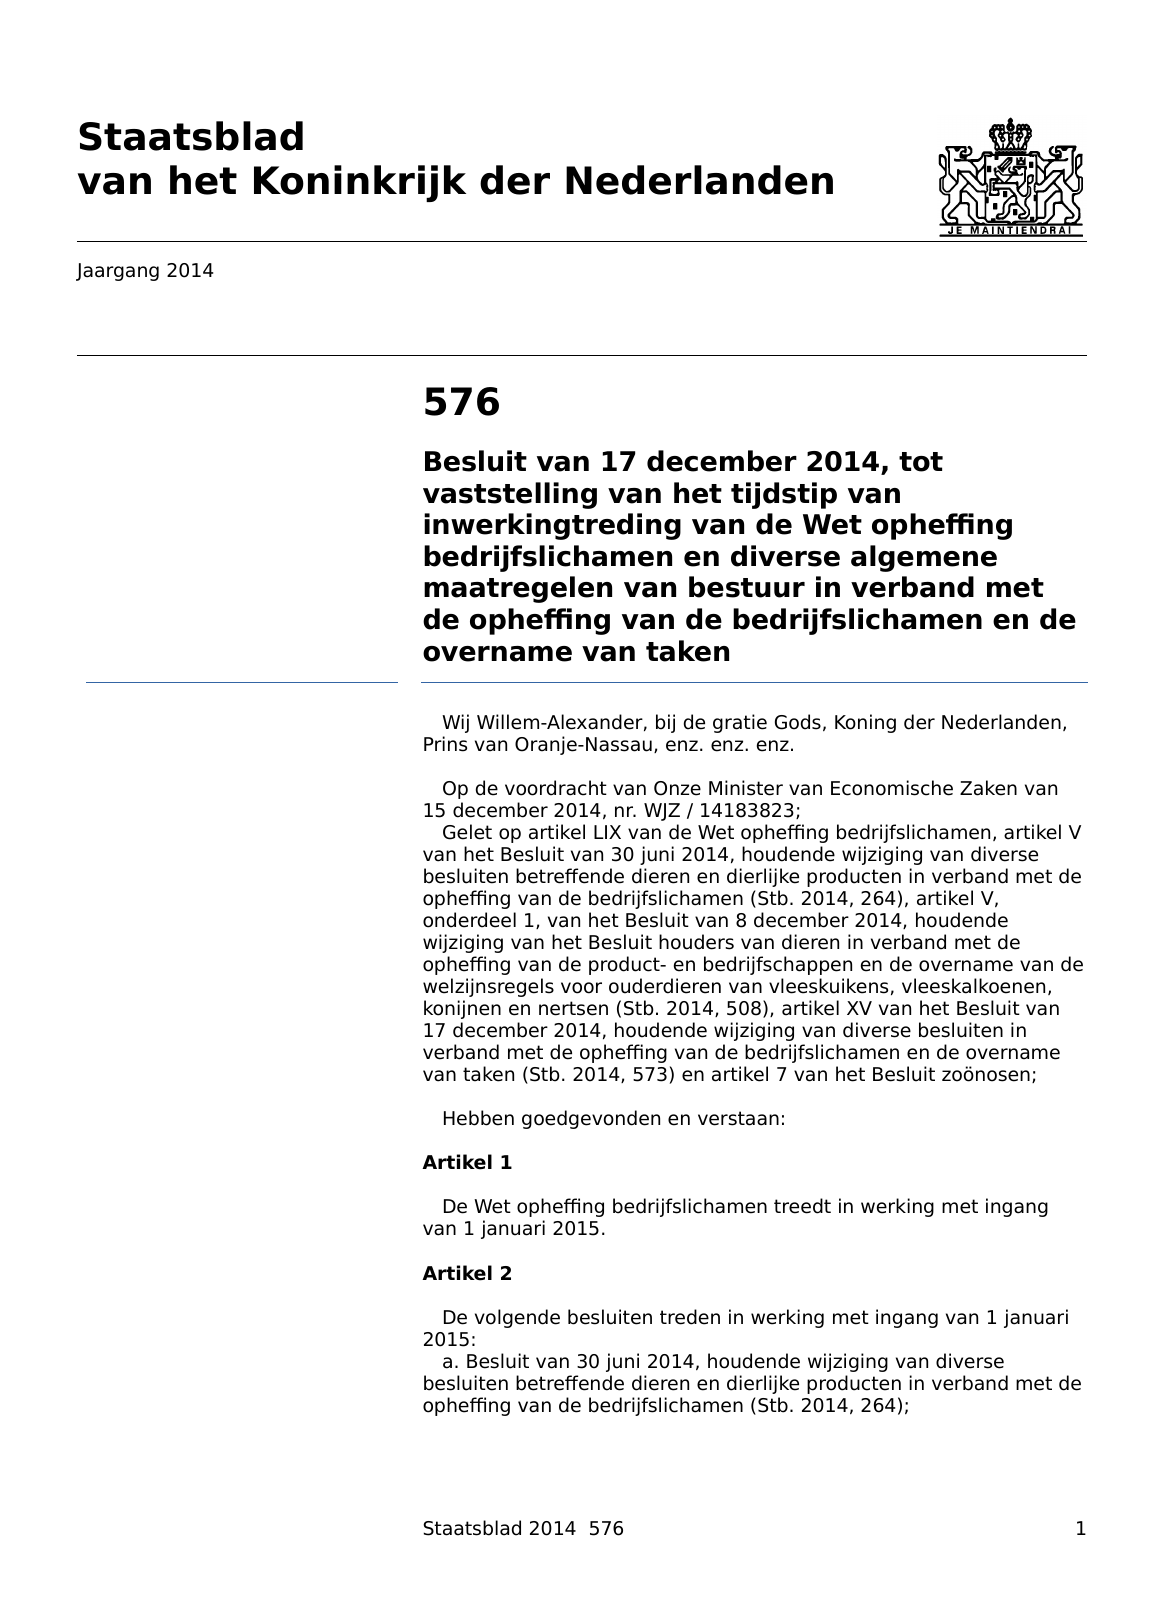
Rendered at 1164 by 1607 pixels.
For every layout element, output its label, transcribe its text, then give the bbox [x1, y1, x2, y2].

table_header [886, 100, 1087, 241]
text De volgende besluiten treden in werking met ingang van 1 januari 2015: [422, 1307, 1087, 1351]
picture [936, 115, 1087, 240]
text a. Besluit van 30 juni 2014, houdende wijziging van diverse besluiten betreffende dieren en dierlijke producten in verband met de opheffing van de bedrijfslichamen (Stb. 2014, 264); [422, 1351, 1087, 1416]
text Wij Willem-Alexander, bij de gratie Gods, Koning der Nederlanden, Prins van Oranje-Nassau, enz. enz. enz. [422, 712, 1087, 756]
table_header Staatsblad van het Koninkrijk der Nederlanden [77, 100, 886, 241]
subtitle Artikel 2 [422, 1262, 1087, 1284]
text Besluit van 17 december 2014, tot vaststelling van het tijdstip van inwerkingtreding van de Wet opheffing bedrijfslichamen en diverse algemene maatregelen van bestuur in verband met de opheffing van de bedrijfslichamen en de overname van taken [422, 447, 1087, 667]
table_cell Jaargang 2014 [77, 242, 1087, 355]
text Gelet op artikel LIX van de Wet opheffing bedrijfslichamen, artikel V van het Besluit van 30 juni 2014, houdende wijziging van diverse besluiten betreffende dieren en dierlijke producten in verband met de opheffing van de bedrijfslichamen (Stb. 2014, 264), artikel V, onderdeel 1, van het Besluit van 8 december 2014, houdende wijziging van het Besluit houders van dieren in verband met de opheffing van de product- en bedrijfschappen en de overname van de welzijnsregels voor ouderdieren van vleeskuikens, vleeskalkoenen, konijnen en nertsen (Stb. 2014, 508), artikel XV van het Besluit van 17 december 2014, houdende wijziging van diverse besluiten in verband met de opheffing van de bedrijfslichamen en de overname van taken (Stb. 2014, 573) en artikel 7 van het Besluit zoönosen; [422, 822, 1087, 1086]
text De Wet opheffing bedrijfslichamen treedt in werking met ingang van 1 januari 2015. [422, 1196, 1087, 1240]
text Hebben goedgevonden en verstaan: [422, 1108, 1087, 1130]
text Op de voordracht van Onze Minister van Economische Zaken van 15 december 2014, nr. WJZ / 14183823; [422, 778, 1087, 822]
subtitle 576 [422, 381, 1087, 424]
subtitle Artikel 1 [422, 1152, 1087, 1174]
